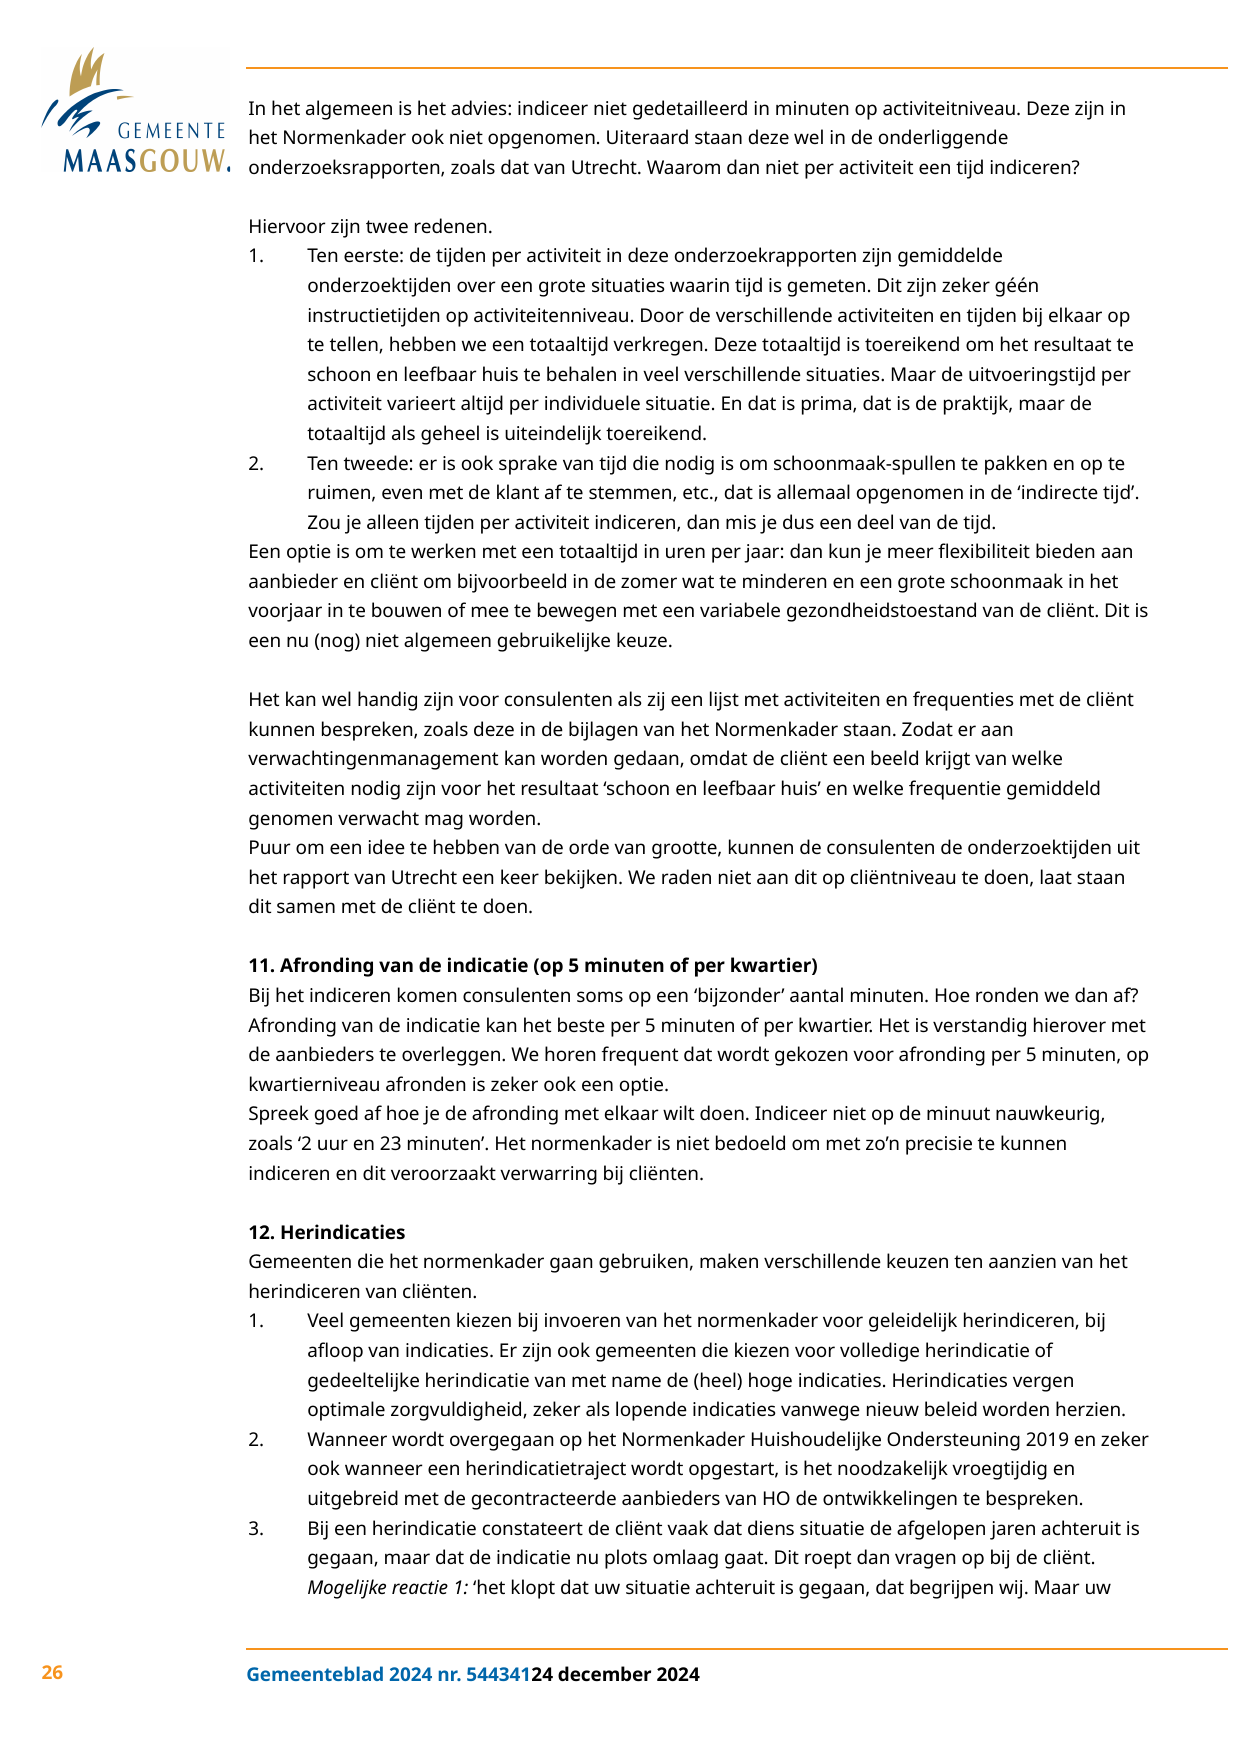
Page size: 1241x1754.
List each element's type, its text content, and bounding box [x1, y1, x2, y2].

text In het algemeen is het advies: indiceer niet gedetailleerd in minuten op activiteitniveau. Deze zijn in het Normenkader ook niet opgenomen. Uiteraard staan deze wel in de onderliggende onderzoeksrapporten, zoals dat van Utrecht. Waarom dan niet per activiteit een tijd indiceren? [248, 95, 1152, 180]
list Veel gemeenten kiezen bij invoeren van het normenkader voor geleidelijk herindiceren, bij afloop van indicaties. Er zijn ook gemeenten die kiezen voor volledige herindicatie of gedeeltelijke herindicatie van met name de (heel) hoge indicaties. Herindicaties vergen optimale zorgvuldigheid, zeker als lopende indicaties vanwege nieuw beleid worden herzien. [248, 1308, 1152, 1422]
text 11. Afronding van de indicatie (op 5 minuten of per kwartier) [248, 953, 1152, 978]
list Wanneer wordt overgegaan op het Normenkader Huishoudelijke Ondersteuning 2019 en zeker ook wanneer een herindicatietraject wordt opgestart, is het noodzakelijk vroegtijdig en uitgebreid met de gecontracteerde aanbieders van HO de ontwikkelingen te bespreken. [248, 1426, 1152, 1511]
text Hiervoor zijn twee redenen. [248, 213, 1152, 239]
text Gemeenten die het normenkader gaan gebruiken, maken verschillende keuzen ten aanzien van het herindiceren van cliënten. [248, 1248, 1152, 1304]
text Puur om een idee te hebben van de orde van grootte, kunnen de consulenten de onderzoektijden uit het rapport van Utrecht een keer bekijken. We raden niet aan dit op cliëntniveau te doen, laat staan dit samen met de cliënt te doen. [248, 834, 1152, 919]
text Een optie is om te werken met een totaaltijd in uren per jaar: dan kun je meer flexibiliteit bieden aan aanbieder en cliënt om bijvoorbeeld in de zomer wat te minderen en een grote schoonmaak in het voorjaar in te bouwen of mee te bewegen met een variabele gezondheidstoestand van de cliënt. Dit is een nu (nog) niet algemeen gebruikelijke keuze. [248, 538, 1152, 653]
list Ten tweede: er is ook sprake van tijd die nodig is om schoonmaak-spullen te pakken en op te ruimen, even met de klant af te stemmen, etc., dat is allemaal opgenomen in de ‘indirecte tijd’. Zou je alleen tijden per activiteit indiceren, dan mis je dus een deel van de tijd. [248, 450, 1152, 535]
text 12. Herindicaties [248, 1219, 1152, 1245]
text Afronding van de indicatie kan het beste per 5 minuten of per kwartier. Het is verstandig hierover met de aanbieders te overleggen. We horen frequent dat wordt gekozen voor afronding per 5 minuten, op kwartierniveau afronden is zeker ook een optie. [248, 1012, 1152, 1097]
picture [41, 47, 231, 172]
text Spreek goed af hoe je de afronding met elkaar wilt doen. Indiceer niet op de minuut nauwkeurig, zoals ‘2 uur en 23 minuten’. Het normenkader is niet bedoeld om met zo’n precisie te kunnen indiceren en dit veroorzaakt verwarring bij cliënten. [248, 1101, 1152, 1186]
list Ten eerste: de tijden per activiteit in deze onderzoekrapporten zijn gemiddelde onderzoektijden over een grote situaties waarin tijd is gemeten. Dit zijn zeker géén instructietijden op activiteitenniveau. Door de verschillende activiteiten en tijden bij elkaar op te tellen, hebben we een totaaltijd verkregen. Deze totaaltijd is toereikend om het resultaat te schoon en leefbaar huis te behalen in veel verschillende situaties. Maar de uitvoeringstijd per activiteit varieert altijd per individuele situatie. En dat is prima, dat is de praktijk, maar de totaaltijd als geheel is uiteindelijk toereikend. [248, 243, 1152, 446]
list Bij een herindicatie constateert de cliënt vaak dat diens situatie de afgelopen jaren achteruit is gegaan, maar dat de indicatie nu plots omlaag gaat. Dit roept dan vragen op bij de cliënt. [248, 1515, 1152, 1570]
text Bij het indiceren komen consulenten soms op een ‘bijzonder’ aantal minuten. Hoe ronden we dan af? [248, 982, 1152, 1008]
text Het kan wel handig zijn voor consulenten als zij een lijst met activiteiten en frequenties met de cliënt kunnen bespreken, zoals deze in de bijlagen van het Normenkader staan. Zodat er aan verwachtingenmanagement kan worden gedaan, omdat de cliënt een beeld krijgt van welke activiteiten nodig zijn voor het resultaat ‘schoon en leefbaar huis’ en welke frequentie gemiddeld genomen verwacht mag worden. [248, 686, 1152, 831]
list Mogelijke reactie 1: ‘het klopt dat uw situatie achteruit is gegaan, dat begrijpen wij. Maar uw [248, 1574, 1152, 1600]
